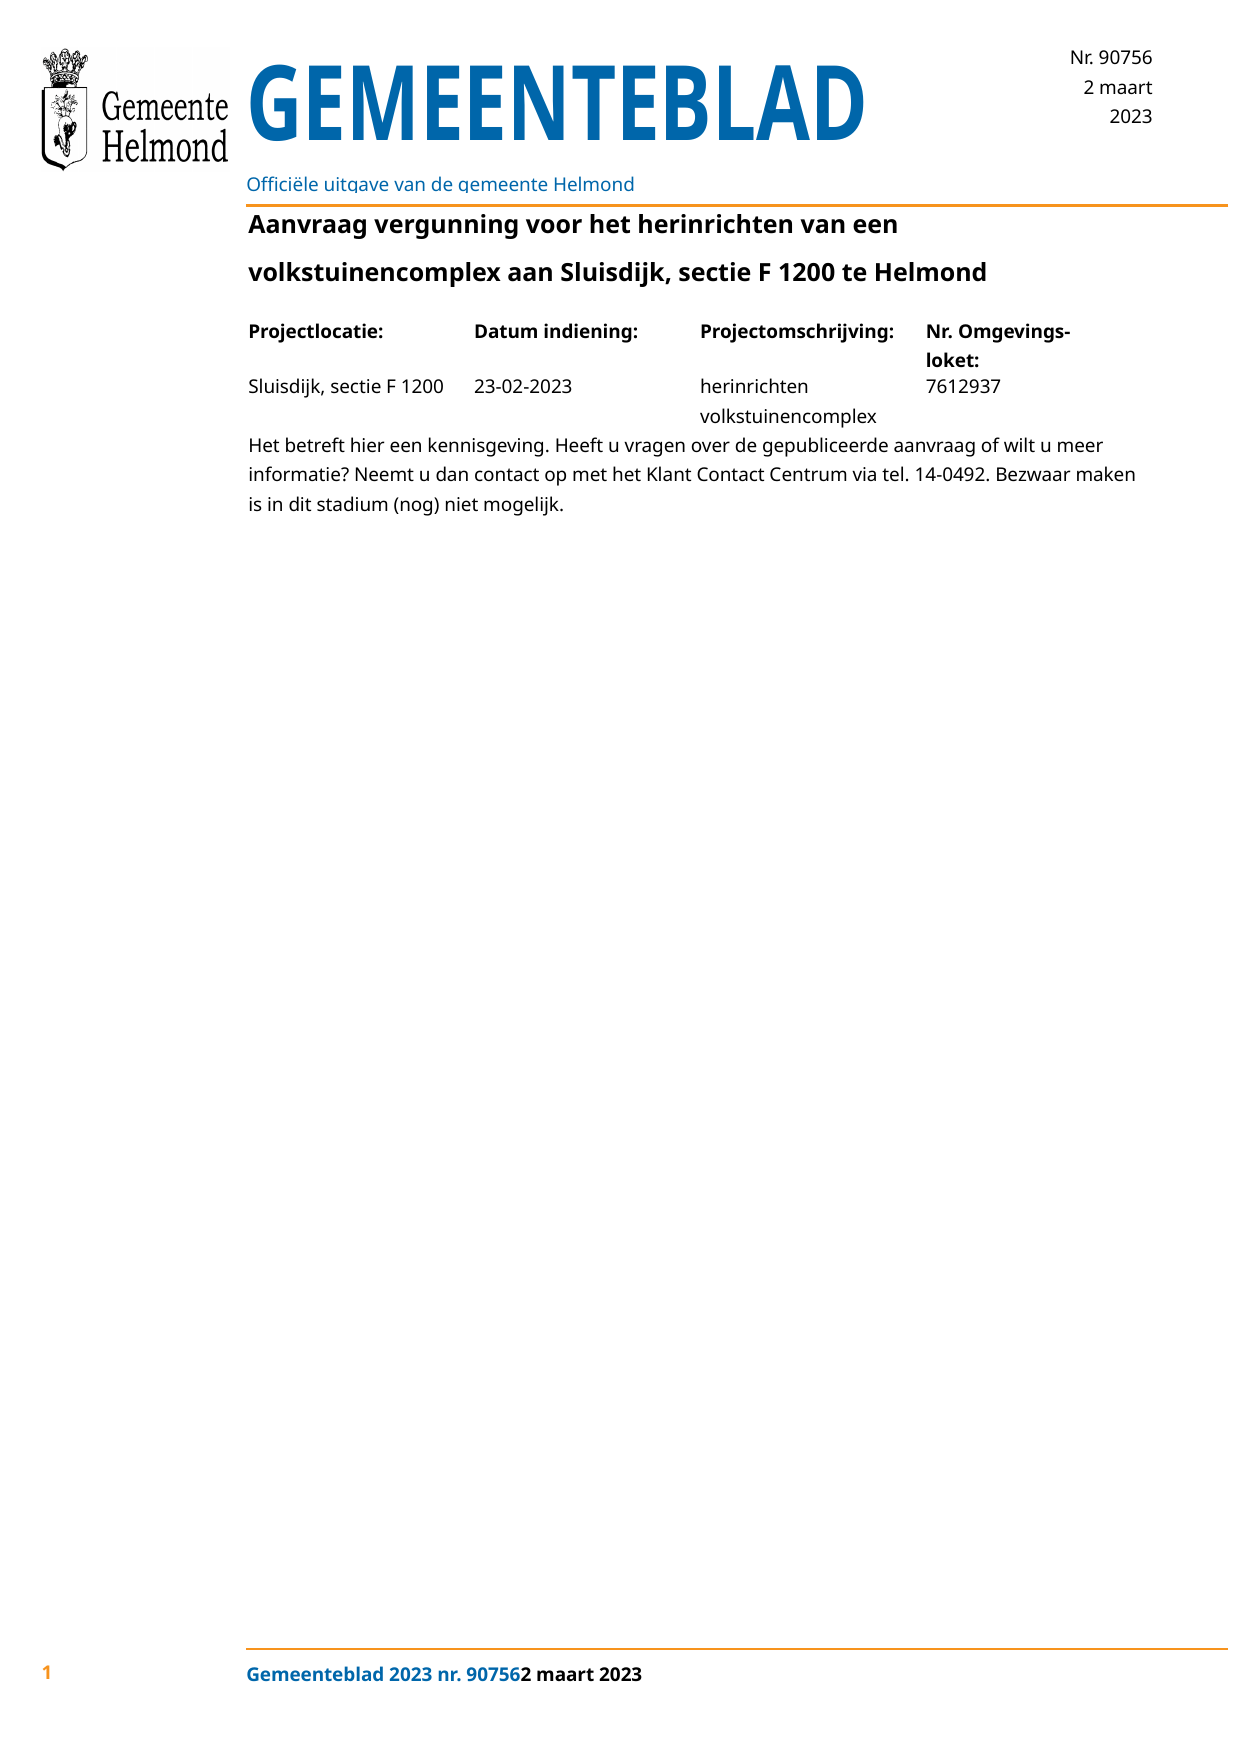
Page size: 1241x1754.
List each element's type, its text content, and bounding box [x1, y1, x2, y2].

table_cell herinrichten volkstuinencomplex [700, 373, 926, 429]
text Aanvraag vergunning voor het herinrichten van een volkstuinencomplex aan Sluisdijk, sectie F 1200 te Helmond [248, 207, 1152, 288]
table_cell Sluisdijk, sectie F 1200 [248, 373, 474, 429]
text Het betreft hier een kennisgeving. Heeft u vragen over de gepubliceerde aanvraag of wilt u meer informatie? Neemt u dan contact op met het Klant Contact Centrum via tel. 14-0492. Bezwaar maken is in dit stadium (nog) niet mogelijk. [248, 432, 1152, 517]
table_header Datum indiening: [474, 318, 700, 373]
table_cell 7612937 [926, 373, 1152, 429]
table_header Projectlocatie: [248, 318, 474, 373]
table_header Projectomschrijving: [700, 318, 926, 373]
table_header Nr. Omgevings- loket: [926, 318, 1152, 373]
table_cell 23-02-2023 [474, 373, 700, 429]
picture [41, 47, 231, 172]
